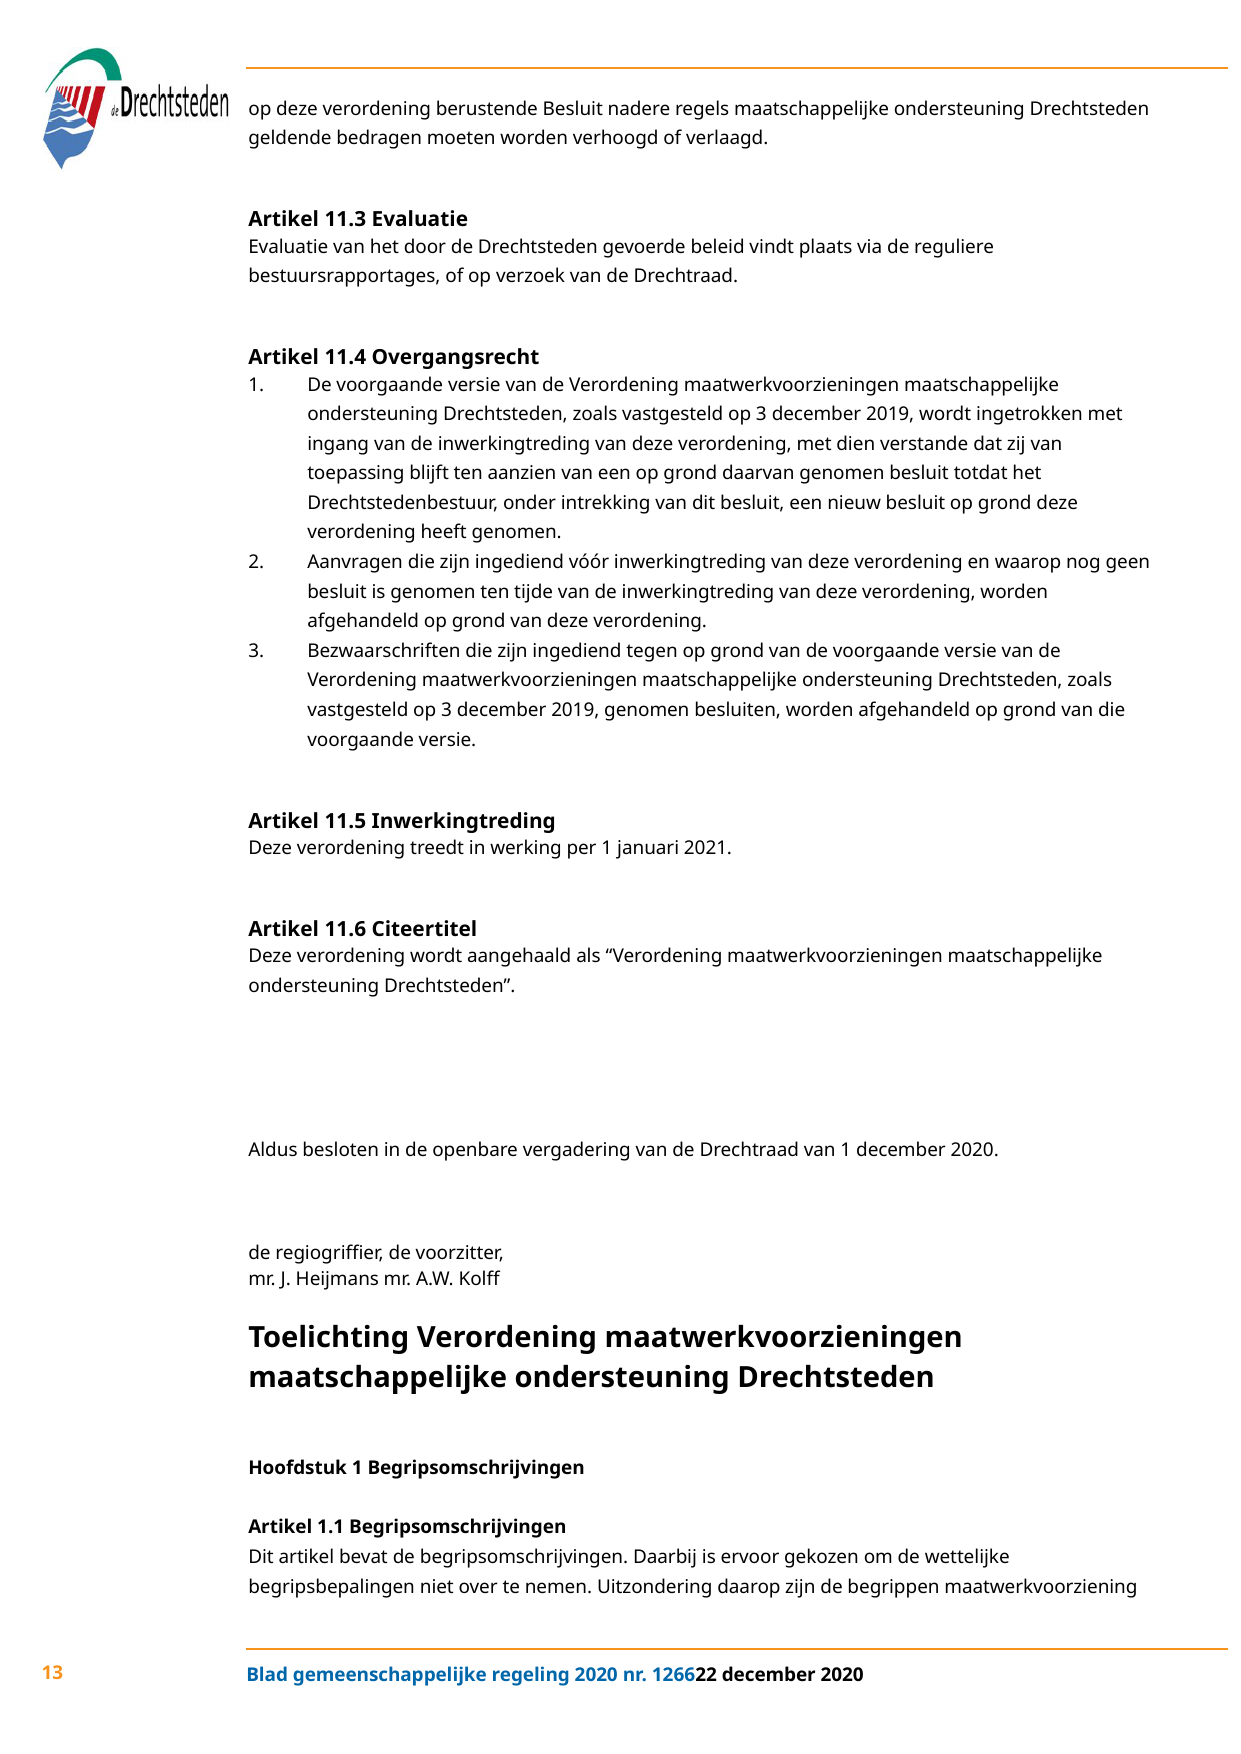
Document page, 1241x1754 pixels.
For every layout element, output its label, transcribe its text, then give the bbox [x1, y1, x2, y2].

text Aldus besloten in de openbare vergadering van de Drechtraad van 1 december 2020. [248, 1136, 1152, 1162]
text Toelichting Verordening maatwerkvoorzieningen maatschappelijke ondersteuning Drechtsteden [248, 1316, 1152, 1396]
text Artikel 11.6 Citeertitel [248, 914, 1152, 943]
text de regiogriffier, de voorzitter, [248, 1239, 1152, 1265]
text Evaluatie van het door de Drechtsteden gevoerde beleid vindt plaats via de reguliere bestuursrapportages, of op verzoek van de Drechtraad. [248, 233, 1152, 288]
text Artikel 1.1 Begripsomschrijvingen [248, 1514, 1152, 1539]
text Hoofdstuk 1 Begripsomschrijvingen [248, 1454, 1152, 1480]
text Artikel 11.5 Inwerkingtreding [248, 806, 1152, 834]
list Bezwaarschriften die zijn ingediend tegen op grond van de voorgaande versie van de Verordening maatwerkvoorzieningen maatschappelijke ondersteuning Drechtsteden, zoals vastgesteld op 3 december 2019, genomen besluiten, worden afgehandeld op grond van die voorgaande versie. [248, 637, 1152, 752]
text Artikel 11.3 Evaluatie [248, 204, 1152, 233]
picture [41, 47, 231, 172]
text Artikel 11.4 Overgangsrecht [248, 342, 1152, 371]
text Dit artikel bevat de begripsomschrijvingen. Daarbij is ervoor gekozen om de wettelijke begripsbepalingen niet over te nemen. Uitzondering daarop zijn de begrippen maatwerkvoorziening [248, 1543, 1152, 1598]
text Deze verordening treedt in werking per 1 januari 2021. [248, 834, 1152, 860]
text mr. J. Heijmans mr. A.W. Kolff [248, 1265, 1152, 1291]
text Deze verordening wordt aangehaald als “Verordening maatwerkvoorzieningen maatschappelijke ondersteuning Drechtsteden”. [248, 943, 1152, 998]
text op deze verordening berustende Besluit nadere regels maatschappelijke ondersteuning Drechtsteden geldende bedragen moeten worden verhoogd of verlaagd. [248, 95, 1152, 150]
list Aanvragen die zijn ingediend vóór inwerkingtreding van deze verordening en waarop nog geen besluit is genomen ten tijde van de inwerkingtreding van deze verordening, worden afgehandeld op grond van deze verordening. [248, 548, 1152, 633]
list De voorgaande versie van de Verordening maatwerkvoorzieningen maatschappelijke ondersteuning Drechtsteden, zoals vastgesteld op 3 december 2019, wordt ingetrokken met ingang van de inwerkingtreding van deze verordening, met dien verstande dat zij van toepassing blijft ten aanzien van een op grond daarvan genomen besluit totdat het Drechtstedenbestuur, onder intrekking van dit besluit, een nieuw besluit op grond deze verordening heeft genomen. [248, 371, 1152, 544]
